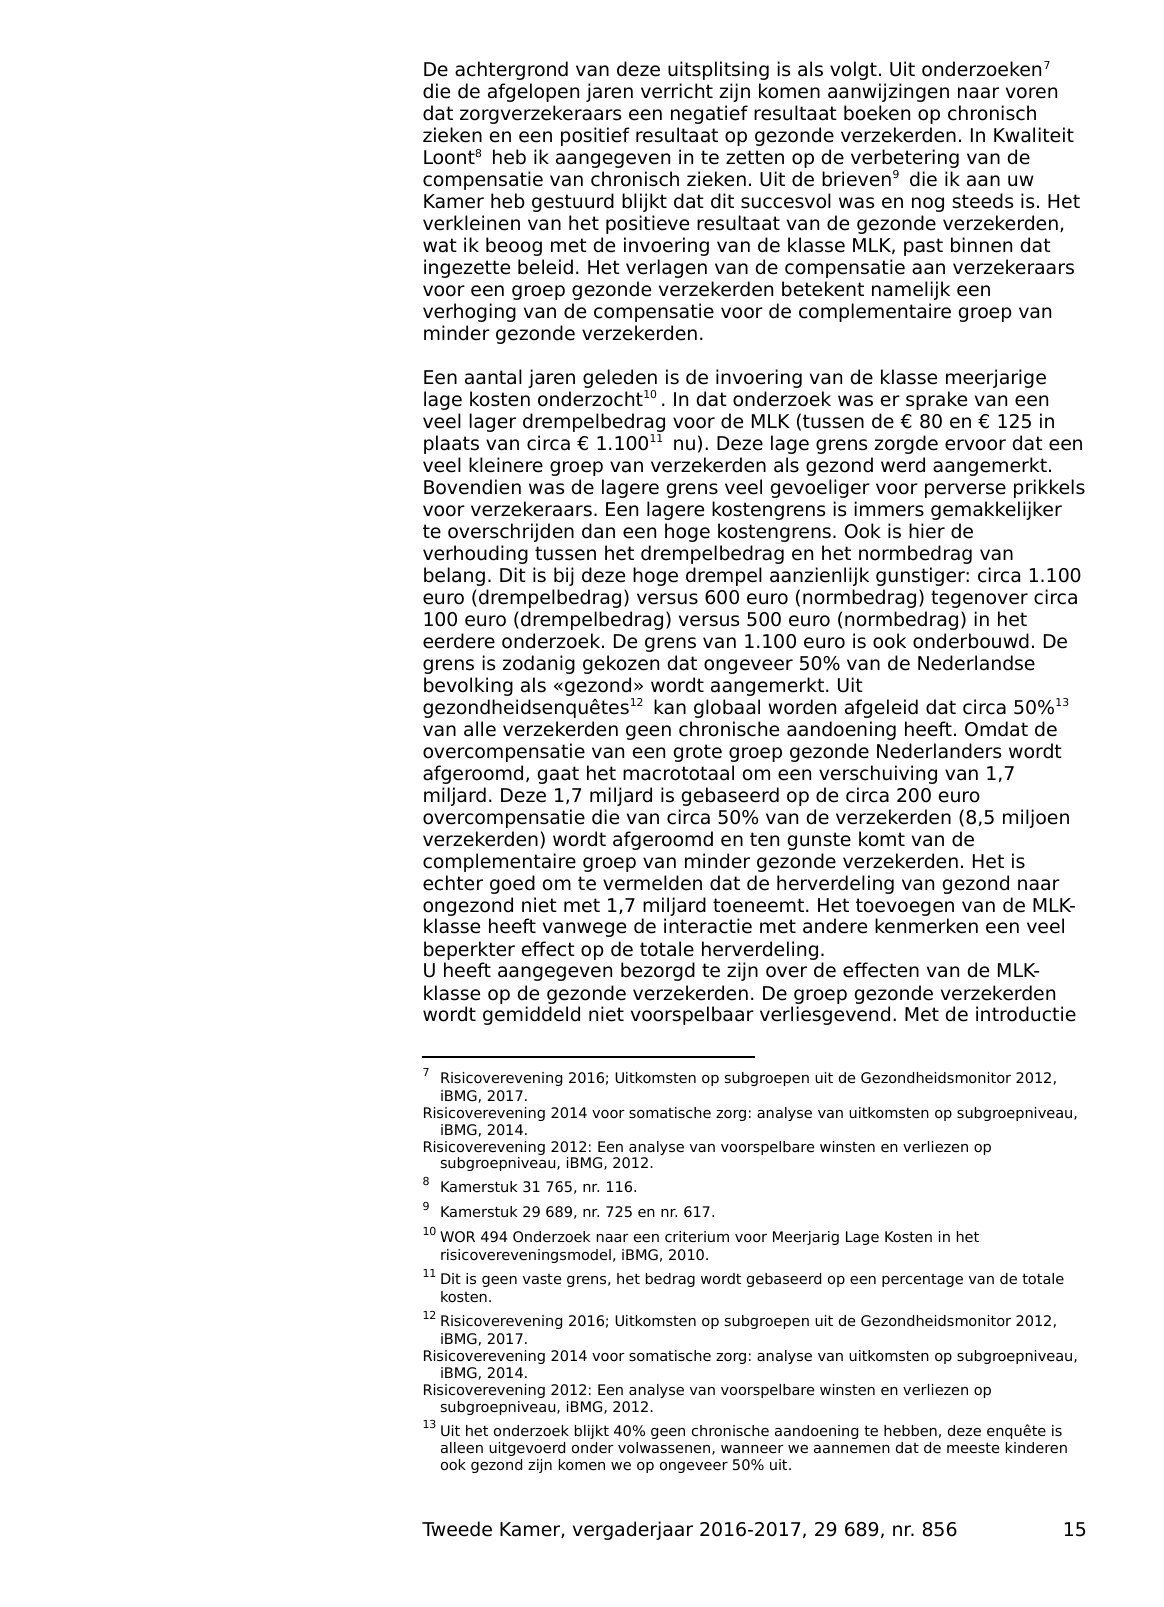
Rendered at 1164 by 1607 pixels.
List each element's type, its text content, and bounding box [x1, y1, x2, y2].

text Risicoverevening 2012: Een analyse van voorspelbare winsten en verliezen op subgroepniveau, iBMG, 2012. [422, 1139, 1087, 1172]
text Dit is geen vaste grens, het bedrag wordt gebaseerd op een percentage van de totale kosten. [422, 1267, 1087, 1306]
text Risicoverevening 2014 voor somatische zorg: analyse van uitkomsten op subgroepniveau, iBMG, 2014. [422, 1348, 1087, 1382]
text De achtergrond van deze uitsplitsing is als volgt. Uit onderzoeken die de afgelopen jaren verricht zijn komen aanwijzingen naar voren dat zorgverzekeraars een negatief resultaat boeken op chronisch zieken en een positief resultaat op gezonde verzekerden. In Kwaliteit Loont heb ik aangegeven in te zetten op de verbetering van de compensatie van chronisch zieken. Uit de brieven die ik aan uw Kamer heb gestuurd blijkt dat dit succesvol was en nog steeds is. Het verkleinen van het positieve resultaat van de gezonde verzekerden, wat ik beoog met de invoering van de klasse MLK, past binnen dat ingezette beleid. Het verlagen van de compensatie aan verzekeraars voor een groep gezonde verzekerden betekent namelijk een verhoging van de compensatie voor de complementaire groep van minder gezonde verzekerden. [422, 59, 1087, 345]
text Kamerstuk 31 765, nr. 116. [422, 1175, 1087, 1197]
text Kamerstuk 29 689, nr. 725 en nr. 617. [422, 1200, 1087, 1222]
text Risicoverevening 2016; Uitkomsten op subgroepen uit de Gezondheidsmonitor 2012, iBMG, 2017. [422, 1066, 1087, 1105]
text WOR 494 Onderzoek naar een criterium voor Meerjarig Lage Kosten in het risicovereveningsmodel, iBMG, 2010. [422, 1225, 1087, 1264]
text Risicoverevening 2014 voor somatische zorg: analyse van uitkomsten op subgroepniveau, iBMG, 2014. [422, 1105, 1087, 1139]
text Risicoverevening 2016; Uitkomsten op subgroepen uit de Gezondheidsmonitor 2012, iBMG, 2017. [422, 1309, 1087, 1348]
text Risicoverevening 2012: Een analyse van voorspelbare winsten en verliezen op subgroepniveau, iBMG, 2012. [422, 1382, 1087, 1416]
text U heeft aangegeven bezorgd te zijn over de effecten van de MLK-klasse op de gezonde verzekerden. De groep gezonde verzekerden wordt gemiddeld niet voorspelbaar verliesgevend. Met de introductie [422, 960, 1087, 1026]
text Een aantal jaren geleden is de invoering van de klasse meerjarige lage kosten onderzocht. In dat onderzoek was er sprake van een veel lager drempelbedrag voor de MLK (tussen de € 80 en € 125 in plaats van circa € 1.100 nu). Deze lage grens zorgde ervoor dat een veel kleinere groep van verzekerden als gezond werd aangemerkt. Bovendien was de lagere grens veel gevoeliger voor perverse prikkels voor verzekeraars. Een lagere kostengrens is immers gemakkelijker te overschrijden dan een hoge kostengrens. Ook is hier de verhouding tussen het drempelbedrag en het normbedrag van belang. Dit is bij deze hoge drempel aanzienlijk gunstiger: circa 1.100 euro (drempelbedrag) versus 600 euro (normbedrag) tegenover circa 100 euro (drempelbedrag) versus 500 euro (normbedrag) in het eerdere onderzoek. De grens van 1.100 euro is ook onderbouwd. De grens is zodanig gekozen dat ongeveer 50% van de Nederlandse bevolking als «gezond» wordt aangemerkt. Uit gezondheidsenquêtes kan globaal worden afgeleid dat circa 50% van alle verzekerden geen chronische aandoening heeft. Omdat de overcompensatie van een grote groep gezonde Nederlanders wordt afgeroomd, gaat het macrototaal om een verschuiving van 1,7 miljard. Deze 1,7 miljard is gebaseerd op de circa 200 euro overcompensatie die van circa 50% van de verzekerden (8,5 miljoen verzekerden) wordt afgeroomd en ten gunste komt van de complementaire groep van minder gezonde verzekerden. Het is echter goed om te vermelden dat de herverdeling van gezond naar ongezond niet met 1,7 miljard toeneemt. Het toevoegen van de MLK-klasse heeft vanwege de interactie met andere kenmerken een veel beperkter effect op de totale herverdeling. [422, 367, 1087, 960]
text Uit het onderzoek blijkt 40% geen chronische aandoening te hebben, deze enquête is alleen uitgevoerd onder volwassenen, wanneer we aannemen dat de meeste kinderen ook gezond zijn komen we op ongeveer 50% uit. [422, 1418, 1087, 1474]
